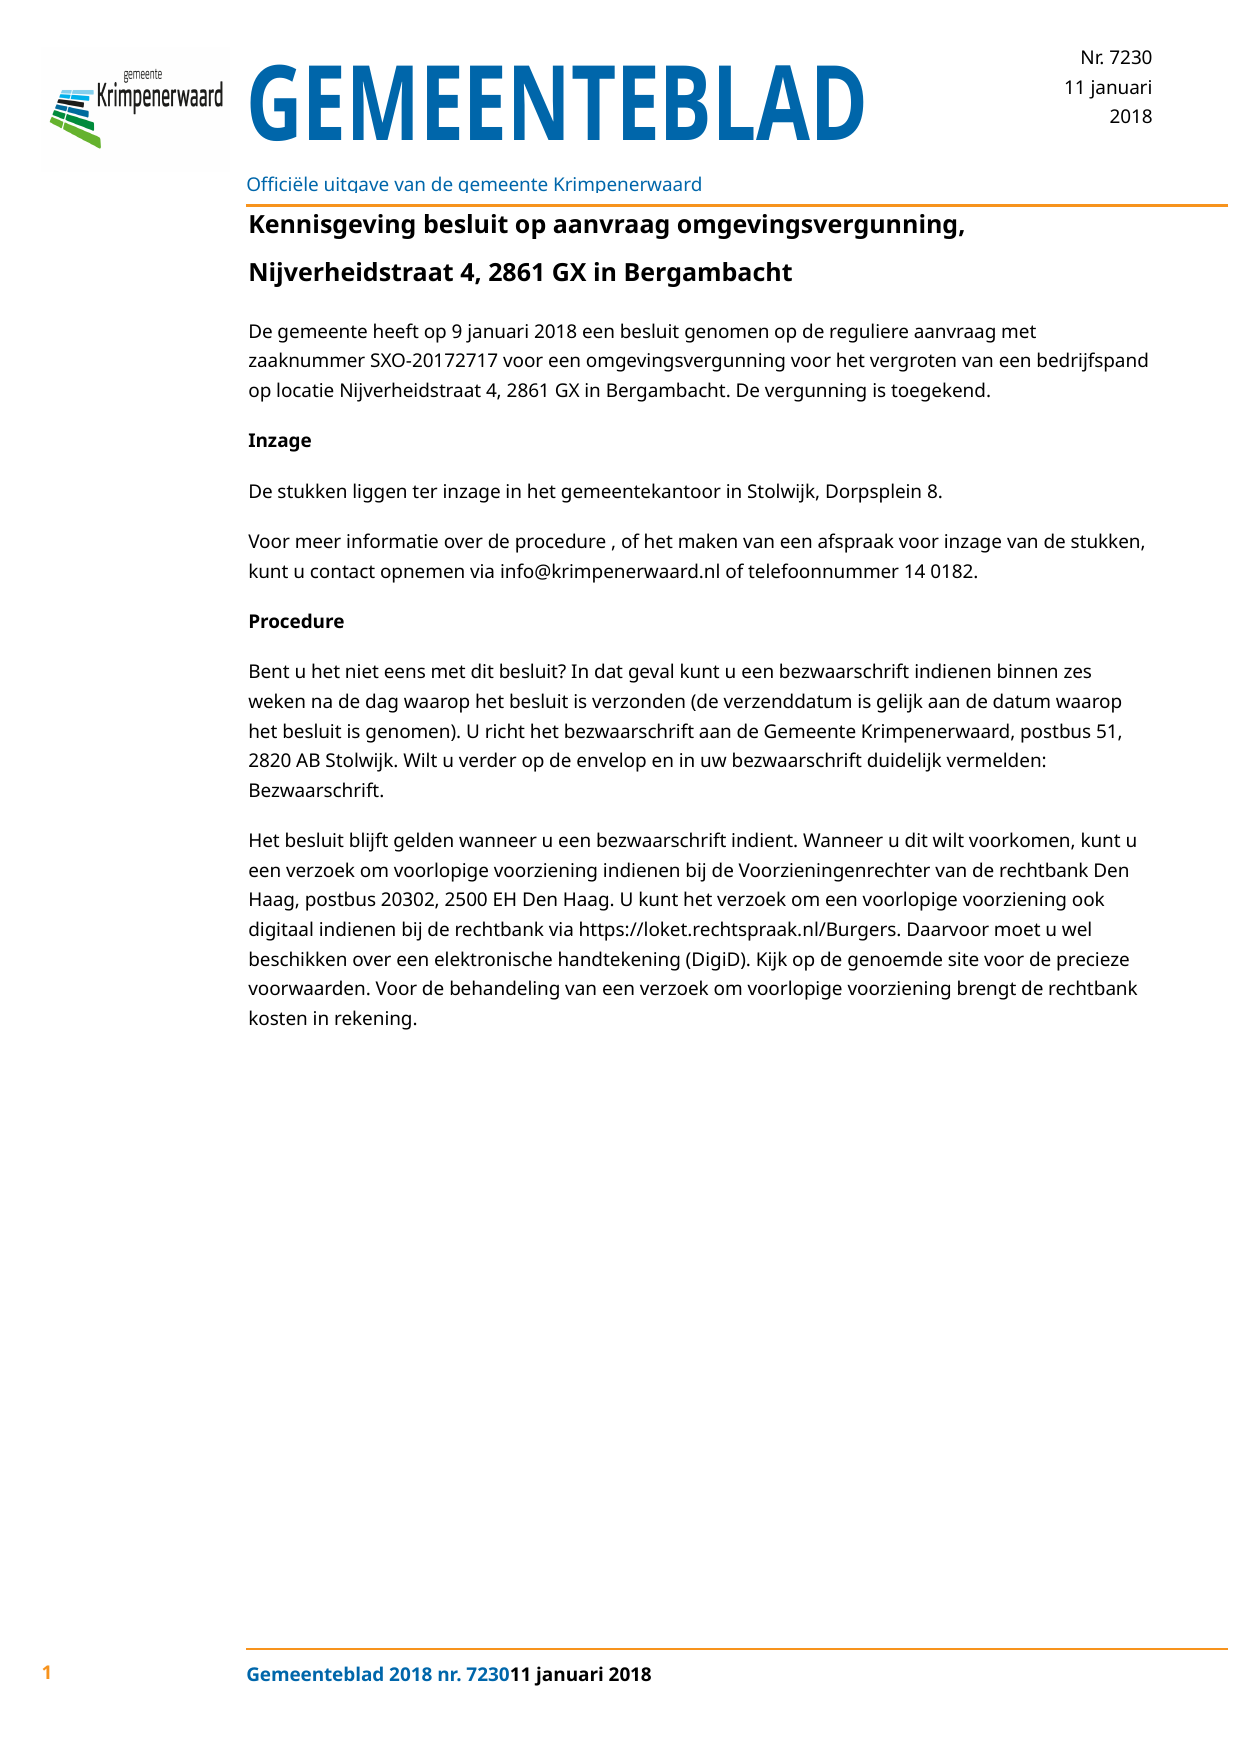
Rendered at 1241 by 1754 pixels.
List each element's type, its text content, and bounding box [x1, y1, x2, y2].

text Het besluit blijft gelden wanneer u een bezwaarschrift indient. Wanneer u dit wilt voorkomen, kunt u een verzoek om voorlopige voorziening indienen bij de Voorzieningenrechter van de rechtbank Den Haag, postbus 20302, 2500 EH Den Haag. U kunt het verzoek om een voorlopige voorziening ook digitaal indienen bij de rechtbank via https://loket.rechtspraak.nl/Burgers. Daarvoor moet u wel beschikken over een elektronische handtekening (DigiD). Kijk op de genoemde site voor de precieze voorwaarden. Voor de behandeling van een verzoek om voorlopige voorziening brengt de rechtbank kosten in rekening. [248, 827, 1152, 1031]
text De gemeente heeft op 9 januari 2018 een besluit genomen op de reguliere aanvraag met zaaknummer SXO-20172717 voor een omgevingsvergunning voor het vergroten van een bedrijfspand op locatie Nijverheidstraat 4, 2861 GX in Bergambacht. De vergunning is toegekend. [248, 318, 1152, 403]
text Voor meer informatie over de procedure , of het maken van een afspraak voor inzage van de stukken, kunt u contact opnemen via info@krimpenerwaard.nl of telefoonnummer 14 0182. [248, 528, 1152, 584]
text Kennisgeving besluit op aanvraag omgevingsvergunning, Nijverheidstraat 4, 2861 GX in Bergambacht [248, 207, 1152, 288]
text Inzage [248, 427, 1152, 453]
text De stukken liggen ter inzage in het gemeentekantoor in Stolwijk, Dorpsplein 8. [248, 478, 1152, 504]
text Bent u het niet eens met dit besluit? In dat geval kunt u een bezwaarschrift indienen binnen zes weken na de dag waarop het besluit is verzonden (de verzenddatum is gelijk aan de datum waarop het besluit is genomen). U richt het bezwaarschrift aan de Gemeente Krimpenerwaard, postbus 51, 2820 AB Stolwijk. Wilt u verder op de envelop en in uw bezwaarschrift duidelijk vermelden: Bezwaarschrift. [248, 659, 1152, 803]
picture [41, 47, 231, 172]
text Procedure [248, 608, 1152, 634]
